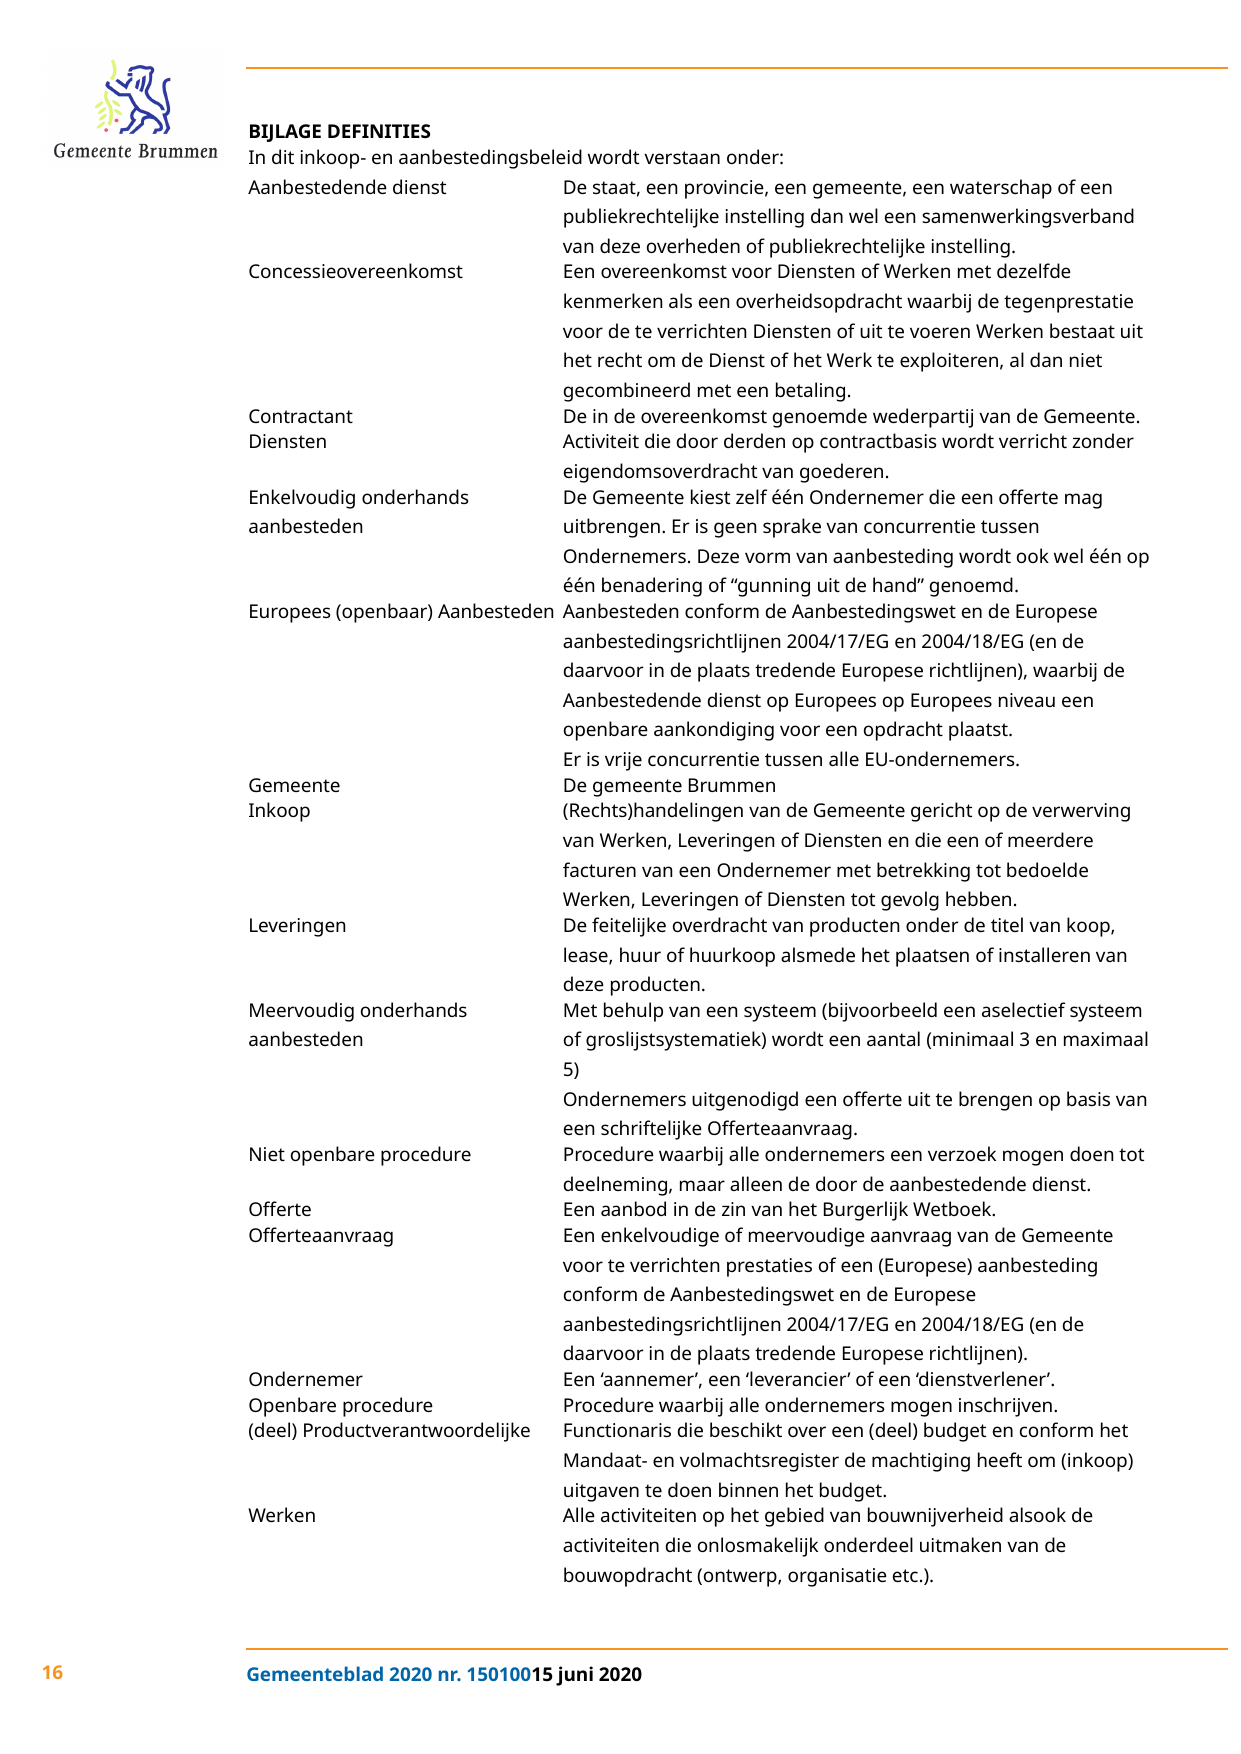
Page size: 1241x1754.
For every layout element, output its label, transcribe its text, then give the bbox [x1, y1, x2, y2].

table_cell Offerte [248, 1196, 563, 1222]
table_cell Een enkelvoudige of meervoudige aanvraag van de Gemeente voor te verrichten prestaties of een (Europese) aanbesteding conform de Aanbestedingswet en de Europese aanbestedingsrichtlijnen 2004/17/EG en 2004/18/EG (en de daarvoor in de plaats tredende Europese richtlijnen). [563, 1222, 1152, 1366]
table_cell Procedure waarbij alle ondernemers een verzoek mogen doen tot deelneming, maar alleen de door de aanbestedende dienst. [563, 1141, 1152, 1196]
text BIJLAGE DEFINITIES [248, 116, 1152, 144]
table_cell De Gemeente kiest zelf één Ondernemer die een offerte mag uitbrengen. Er is geen sprake van concurrentie tussen Ondernemers. Deze vorm van aanbesteding wordt ook wel één op één benadering of “gunning uit de hand” genoemd. [563, 484, 1152, 598]
table_cell Concessieovereenkomst [248, 259, 563, 403]
table_cell Europees (openbaar) Aanbesteden [248, 598, 563, 772]
table_cell Openbare procedure [248, 1392, 563, 1418]
table_cell Alle activiteiten op het gebied van bouwnijverheid alsook de activiteiten die onlosmakelijk onderdeel uitmaken van de bouwopdracht (ontwerp, organisatie etc.). [563, 1503, 1152, 1587]
table_cell Een ‘aannemer’, een ‘leverancier’ of een ‘dienstverlener’. [563, 1366, 1152, 1392]
table_cell Een aanbod in de zin van het Burgerlijk Wetboek. [563, 1196, 1152, 1222]
table_cell Enkelvoudig onderhands aanbesteden [248, 484, 563, 598]
table_header De staat, een provincie, een gemeente, een waterschap of een publiekrechtelijke instelling dan wel een samenwerkingsverband van deze overheden of publiekrechtelijke instelling. [563, 174, 1152, 259]
text In dit inkoop- en aanbestedingsbeleid wordt verstaan onder: [248, 144, 1152, 170]
table_cell Meervoudig onderhands aanbesteden [248, 997, 563, 1141]
table_cell Niet openbare procedure [248, 1141, 563, 1196]
table_cell Offerteaanvraag [248, 1222, 563, 1366]
table_cell Gemeente [248, 772, 563, 798]
table_cell Leveringen [248, 912, 563, 997]
table_cell Functionaris die beschikt over een (deel) budget en conform het Mandaat- en volmachtsregister de machtiging heeft om (inkoop) uitgaven te doen binnen het budget. [563, 1418, 1152, 1503]
table_cell Inkoop [248, 798, 563, 912]
table_cell Aanbesteden conform de Aanbestedingswet en de Europese aanbestedingsrichtlijnen 2004/17/EG en 2004/18/EG (en de daarvoor in de plaats tredende Europese richtlijnen), waarbij de Aanbestedende dienst op Europees op Europees niveau een openbare aankondiging voor een opdracht plaatst. Er is vrije concurrentie tussen alle EU-ondernemers. [563, 598, 1152, 772]
table_cell Procedure waarbij alle ondernemers mogen inschrijven. [563, 1392, 1152, 1418]
table_cell (Rechts)handelingen van de Gemeente gericht op de verwerving van Werken, Leveringen of Diensten en die een of meerdere facturen van een Ondernemer met betrekking tot bedoelde Werken, Leveringen of Diensten tot gevolg hebben. [563, 798, 1152, 912]
table_header Aanbestedende dienst [248, 174, 563, 259]
table_cell Contractant [248, 403, 563, 428]
table_cell (deel) Productverantwoordelijke [248, 1418, 563, 1503]
table_cell Met behulp van een systeem (bijvoorbeeld een aselectief systeem of groslijstsystematiek) wordt een aantal (minimaal 3 en maximaal 5) Ondernemers uitgenodigd een offerte uit te brengen op basis van een schriftelijke Offerteaanvraag. [563, 997, 1152, 1141]
picture [41, 47, 231, 172]
table_cell Werken [248, 1503, 563, 1587]
table_cell Diensten [248, 429, 563, 484]
table_cell Ondernemer [248, 1366, 563, 1392]
table_cell De feitelijke overdracht van producten onder de titel van koop, lease, huur of huurkoop alsmede het plaatsen of installeren van deze producten. [563, 912, 1152, 997]
table_cell Activiteit die door derden op contractbasis wordt verricht zonder eigendomsoverdracht van goederen. [563, 429, 1152, 484]
table_cell De gemeente Brummen [563, 772, 1152, 798]
table_cell De in de overeenkomst genoemde wederpartij van de Gemeente. [563, 403, 1152, 428]
table_cell Een overeenkomst voor Diensten of Werken met dezelfde kenmerken als een overheidsopdracht waarbij de tegenprestatie voor de te verrichten Diensten of uit te voeren Werken bestaat uit het recht om de Dienst of het Werk te exploiteren, al dan niet gecombineerd met een betaling. [563, 259, 1152, 403]
